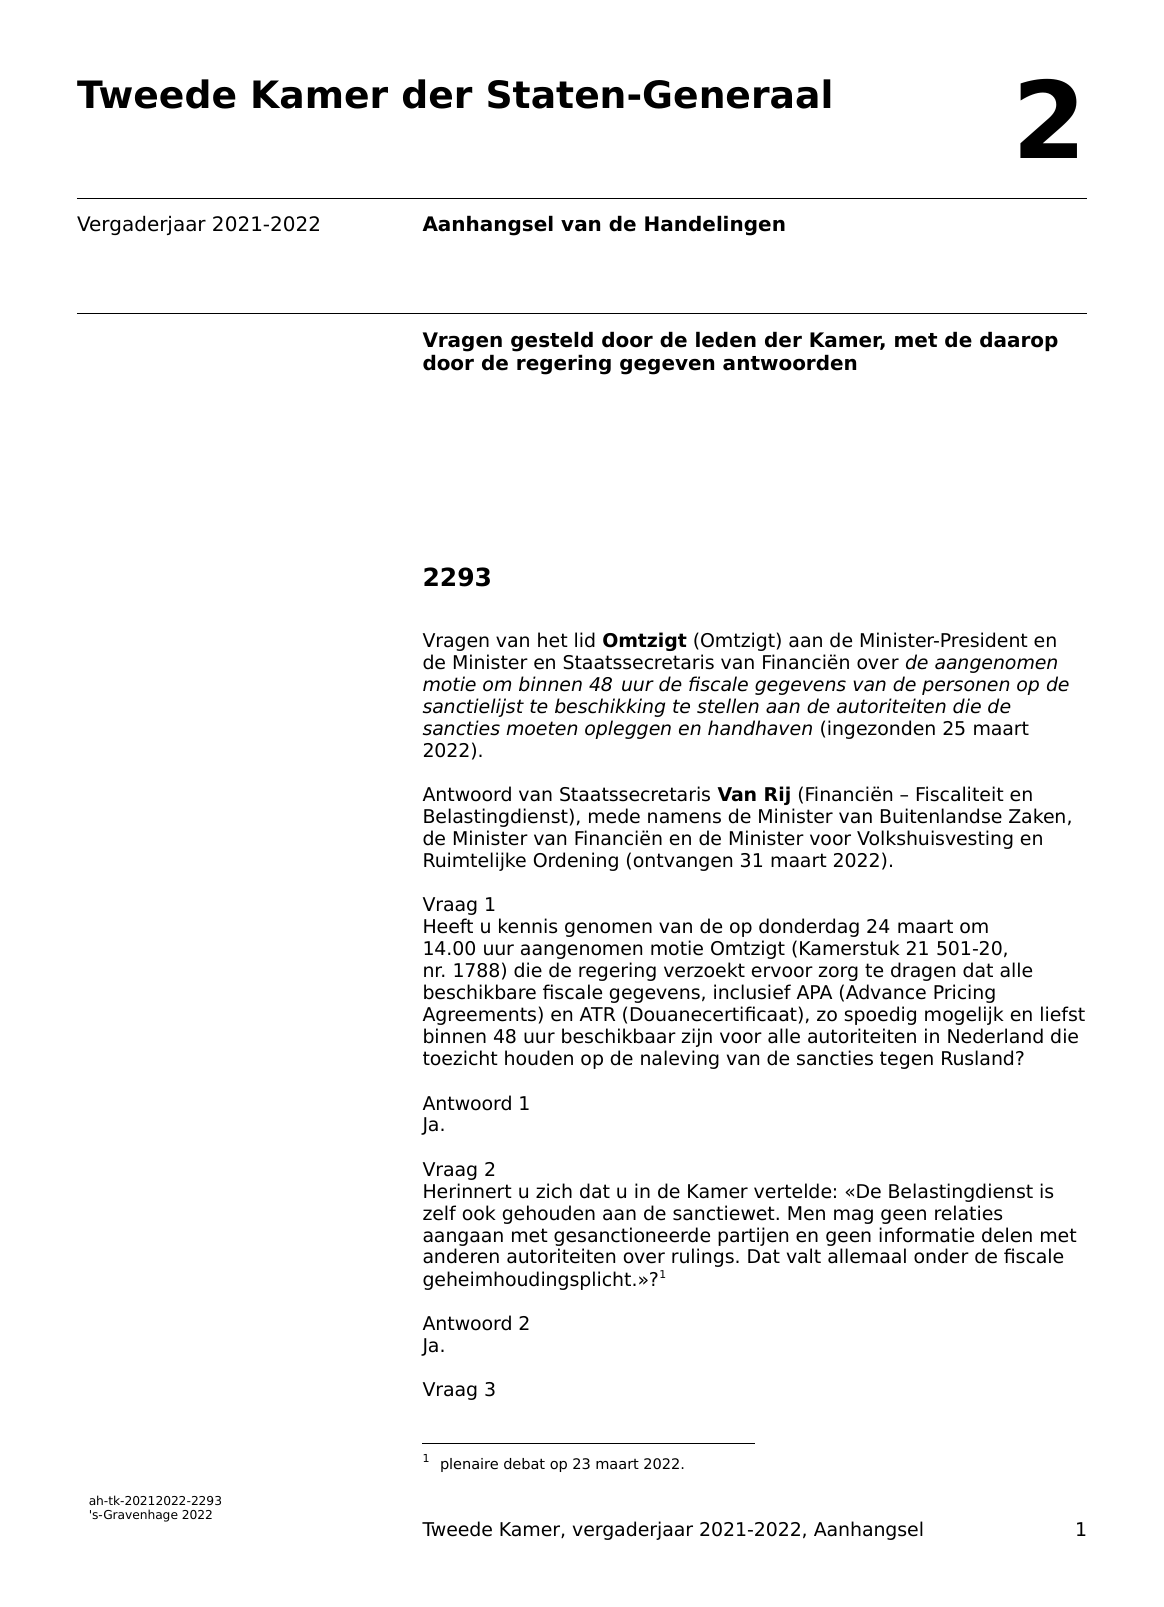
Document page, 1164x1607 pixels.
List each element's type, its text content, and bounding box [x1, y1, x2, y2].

table_cell [77, 314, 422, 375]
table_header 2 [886, 59, 1087, 198]
text Vraag 2 [422, 1158, 1087, 1181]
text plenaire debat op 23 maart 2022. [422, 1452, 1087, 1474]
text Antwoord 1 [422, 1092, 1087, 1114]
text ah-tk-20212022-2293 [88, 1494, 323, 1508]
text Heeft u kennis genomen van de op donderdag 24 maart om 14.00 uur aangenomen motie Omtzigt (Kamerstuk 21 501-20, nr. 1788) die de regering verzoekt ervoor zorg te dragen dat alle beschikbare fiscale gegevens, inclusief APA (Advance Pricing Agreements) en ATR (Douanecertificaat), zo spoedig mogelijk en liefst binnen 48 uur beschikbaar zijn voor alle autoriteiten in Nederland die toezicht houden op de naleving van de sancties tegen Rusland? [422, 916, 1087, 1070]
text Herinnert u zich dat u in de Kamer vertelde: «De Belastingdienst is zelf ook gehouden aan de sanctiewet. Men mag geen relaties aangaan met gesanctioneerde partijen en geen informatie delen met anderen autoriteiten over rulings. Dat valt allemaal onder de fiscale geheimhoudingsplicht.»? [422, 1181, 1087, 1290]
text Vraag 3 [422, 1379, 1087, 1401]
text Ja. [422, 1114, 1087, 1136]
table_cell Aanhangsel van de Handelingen [422, 199, 1087, 313]
text Vraag 1 [422, 894, 1087, 916]
text 2293 [422, 563, 1087, 592]
text Ja. [422, 1334, 1087, 1357]
text Antwoord 2 [422, 1313, 1087, 1334]
text Antwoord van Staatssecretaris Van Rij (Financiën – Fiscaliteit en Belastingdienst), mede namens de Minister van Buitenlandse Zaken, de Minister van Financiën en de Minister voor Volkshuisvesting en Ruimtelijke Ordening (ontvangen 31 maart 2022). [422, 784, 1087, 872]
table_header Tweede Kamer der Staten-Generaal [77, 59, 886, 198]
table_cell Vragen gesteld door de leden der Kamer, met de daarop door de regering gegeven antwoorden [422, 314, 1087, 375]
text Vragen van het lid Omtzigt (Omtzigt) aan de Minister-President en de Minister en Staatssecretaris van Financiën over de aangenomen motie om binnen 48 uur de fiscale gegevens van de personen op de sanctielijst te beschikking te stellen aan de autoriteiten die de sancties moeten opleggen en handhaven (ingezonden 25 maart 2022). [422, 630, 1087, 762]
text 's-Gravenhage 2022 [88, 1508, 323, 1522]
table_cell Vergaderjaar 2021-2022 [77, 199, 422, 313]
